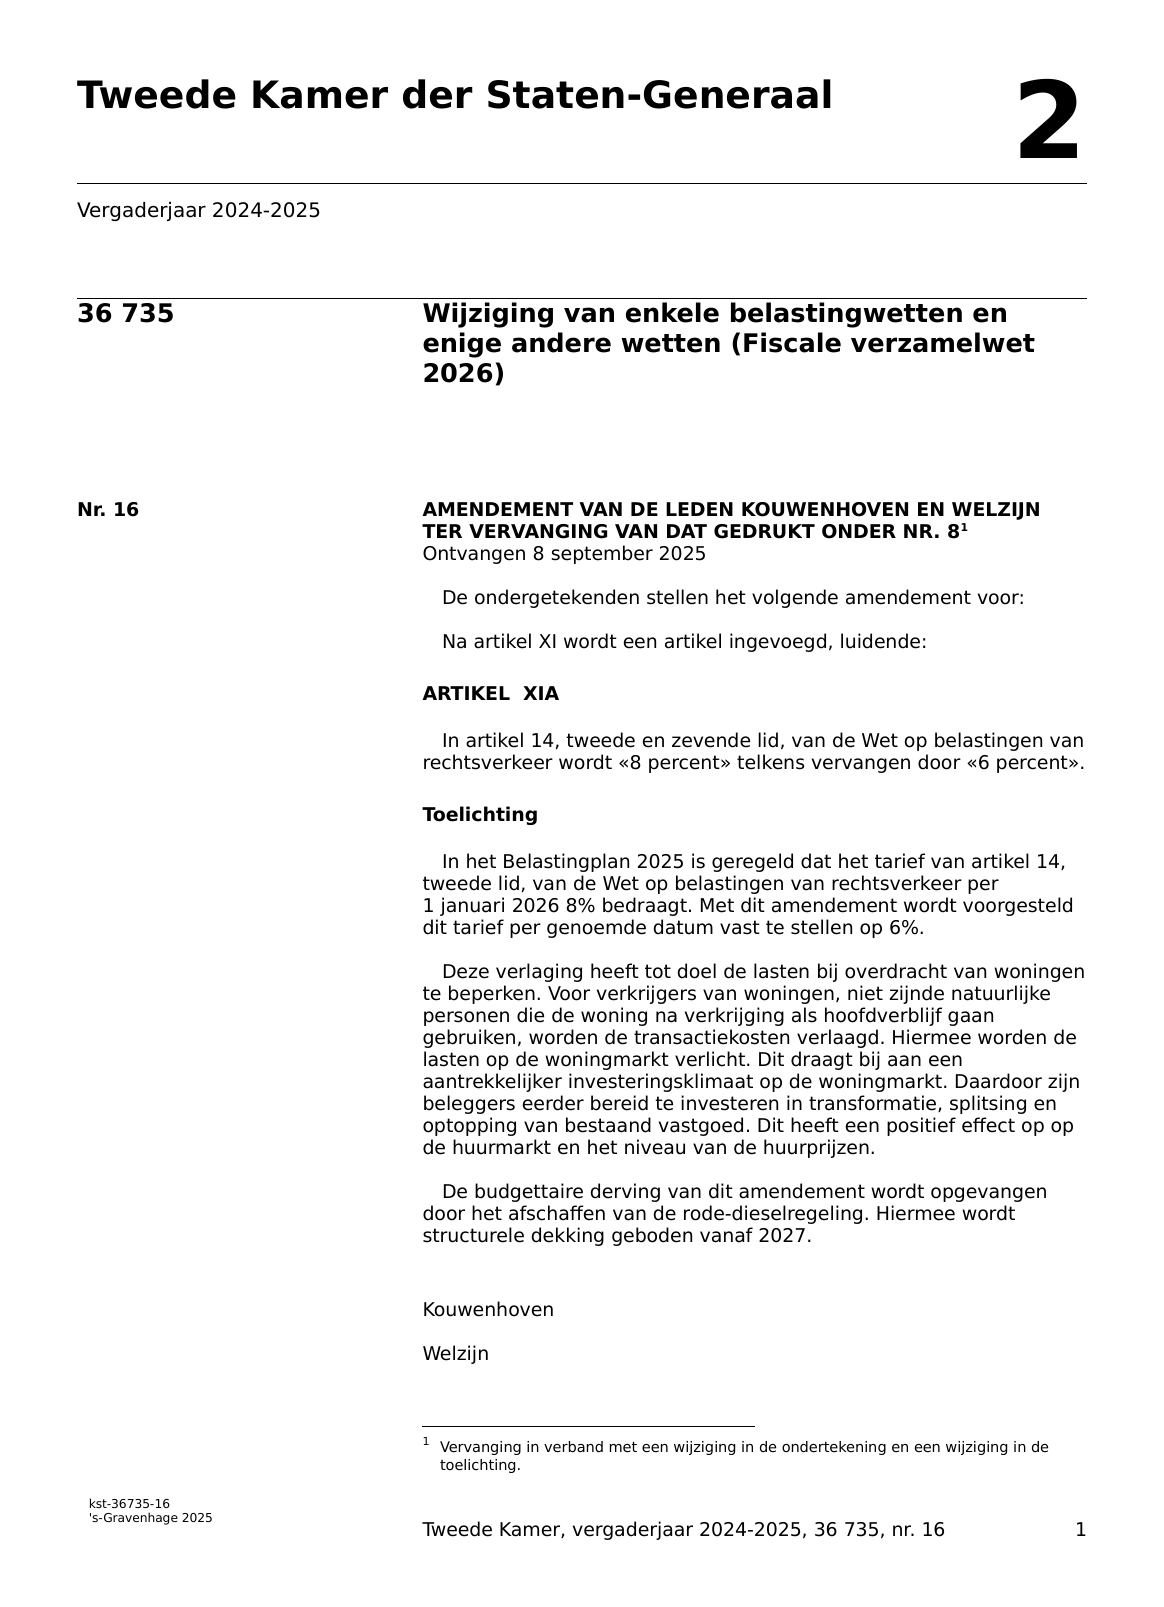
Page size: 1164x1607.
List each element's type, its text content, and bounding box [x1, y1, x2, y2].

text Na artikel XI wordt een artikel ingevoegd, luidende: [422, 631, 1087, 653]
subtitle ARTIKEL XIA [422, 683, 1087, 705]
text De budgettaire derving van dit amendement wordt opgevangen door het afschaffen van de rode-dieselregeling. Hiermee wordt structurele dekking geboden vanaf 2027. [422, 1181, 1087, 1247]
subtitle Toelichting [422, 804, 1087, 826]
text 's-Gravenhage 2025 [88, 1511, 323, 1525]
table_cell Vergaderjaar 2024-2025 [77, 184, 1087, 298]
text De ondergetekenden stellen het volgende amendement voor: [422, 587, 1087, 609]
subtitle 36 735 Wijziging van enkele belastingwetten en enige andere wetten (Fiscale verzamelwet 2026) [77, 299, 1087, 388]
text In artikel 14, tweede en zevende lid, van de Wet op belastingen van rechtsverkeer wordt «8 percent» telkens vervangen door «6 percent». [422, 730, 1087, 774]
text Deze verlaging heeft tot doel de lasten bij overdracht van woningen te beperken. Voor verkrijgers van woningen, niet zijnde natuurlijke personen die de woning na verkrijging als hoofdverblijf gaan gebruiken, worden de transactiekosten verlaagd. Hiermee worden de lasten op de woningmarkt verlicht. Dit draagt bij aan een aantrekkelijker investeringsklimaat op de woningmarkt. Daardoor zijn beleggers eerder bereid te investeren in transformatie, splitsing en optopping van bestaand vastgoed. Dit heeft een positief effect op op de huurmarkt en het niveau van de huurprijzen. [422, 961, 1087, 1159]
table_header Tweede Kamer der Staten-Generaal [77, 59, 886, 183]
table_header 2 [886, 59, 1087, 183]
text In het Belastingplan 2025 is geregeld dat het tarief van artikel 14, tweede lid, van de Wet op belastingen van rechtsverkeer per 1 januari 2026 8% bedraagt. Met dit amendement wordt voorgesteld dit tarief per genoemde datum vast te stellen op 6%. [422, 851, 1087, 939]
text Vervanging in verband met een wijziging in de ondertekening en een wijziging in de toelichting. [422, 1435, 1087, 1474]
text kst-36735-16 [88, 1497, 323, 1511]
text Ontvangen 8 september 2025 [422, 543, 1087, 565]
subtitle Nr. 16 AMENDEMENT VAN DE LEDEN KOUWENHOVEN EN WELZIJN TER VERVANGING VAN DAT GEDRUKT ONDER NR. 8 [77, 499, 1087, 543]
text Kouwenhoven Welzijn [422, 1277, 1087, 1365]
